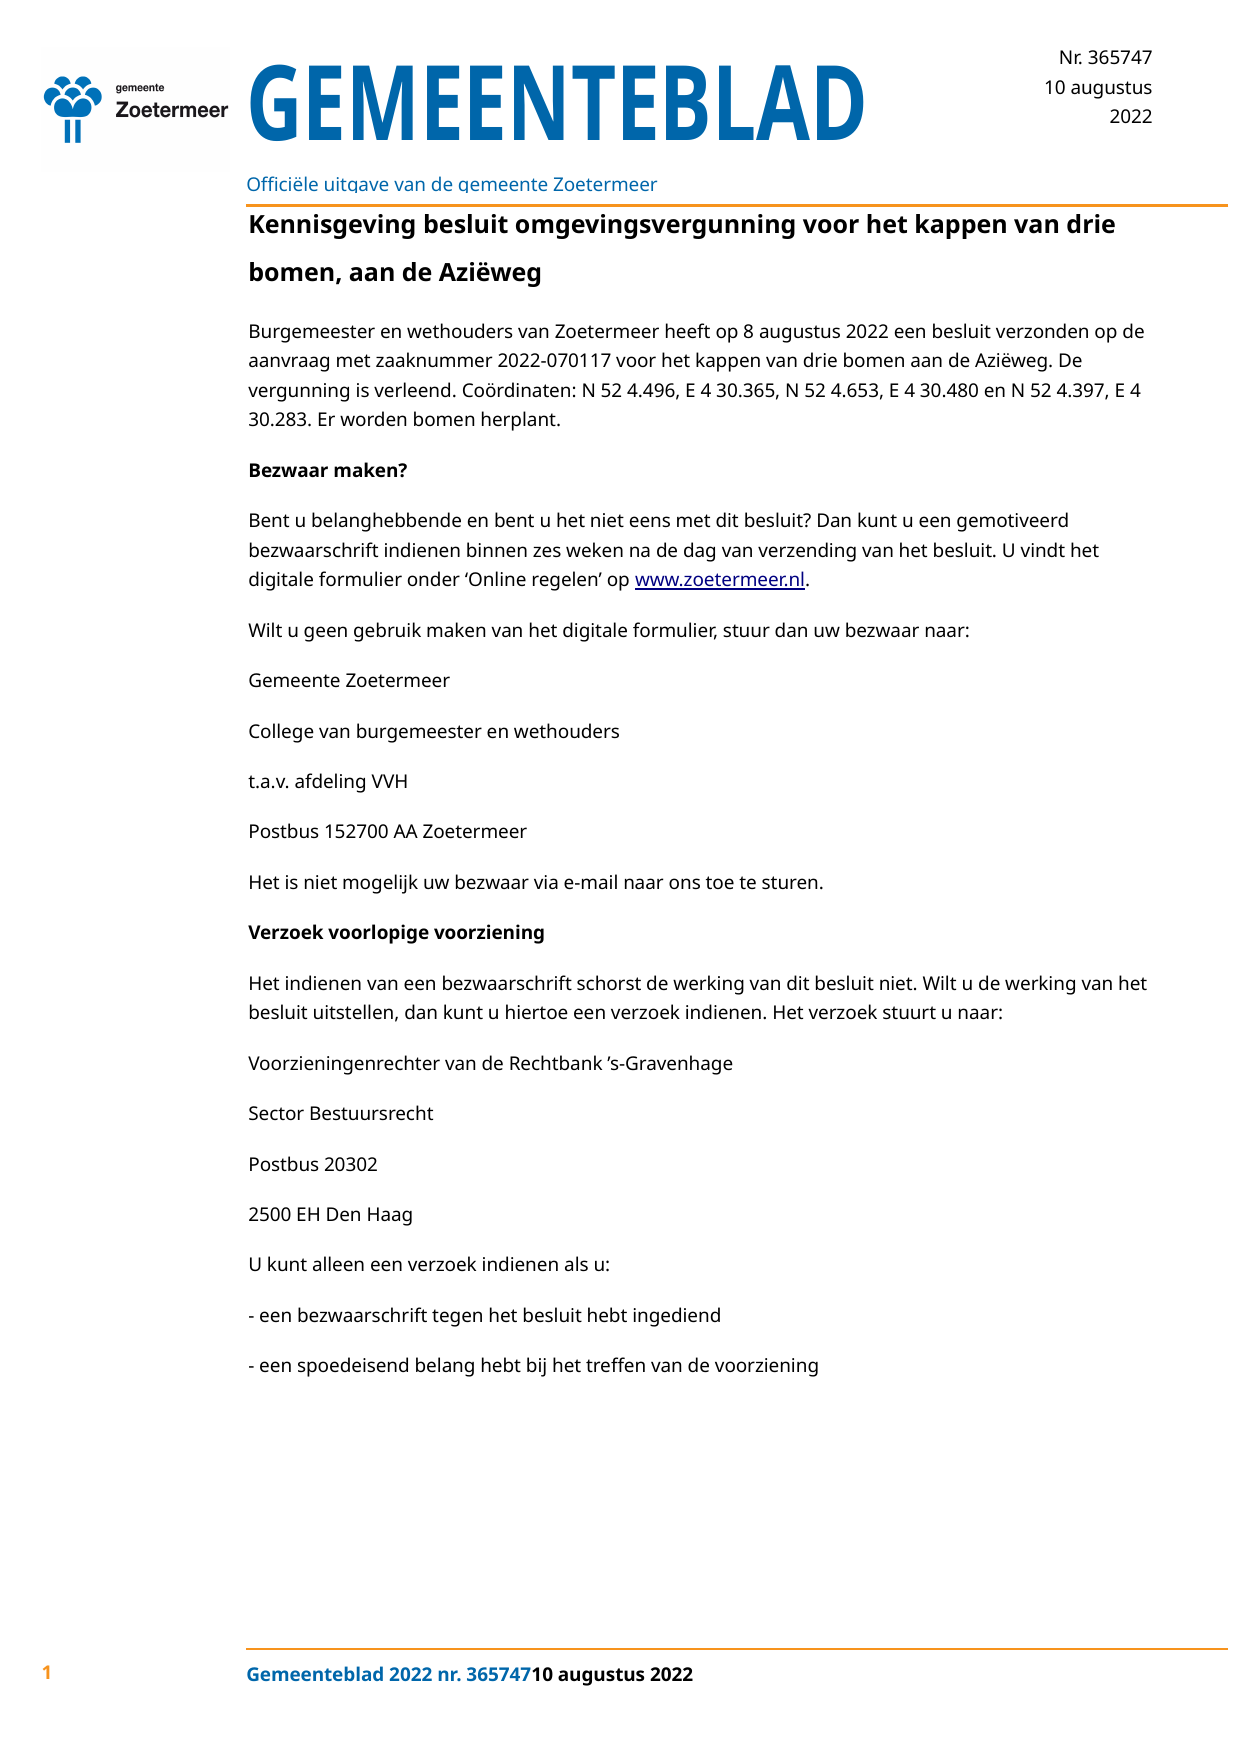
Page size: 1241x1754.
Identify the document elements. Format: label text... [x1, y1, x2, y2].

text Kennisgeving besluit omgevingsvergunning voor het kappen van drie bomen, aan de Aziëweg [248, 207, 1152, 288]
text Bent u belanghebbende en bent u het niet eens met dit besluit? Dan kunt u een gemotiveerd bezwaarschrift indienen binnen zes weken na de dag van verzending van het besluit. U vindt het digitale formulier onder ‘Online regelen’ op www.zoetermeer.nl. [248, 507, 1152, 592]
text Het is niet mogelijk uw bezwaar via e-mail naar ons toe te sturen. [248, 869, 1152, 895]
text U kunt alleen een verzoek indienen als u: [248, 1252, 1152, 1277]
picture [41, 47, 231, 172]
text College van burgemeester en wethouders [248, 718, 1152, 744]
text - een bezwaarschrift tegen het besluit hebt ingediend [248, 1302, 1152, 1328]
text Wilt u geen gebruik maken van het digitale formulier, stuur dan uw bezwaar naar: [248, 617, 1152, 643]
text Sector Bestuursrecht [248, 1100, 1152, 1126]
text t.a.v. afdeling VVH [248, 768, 1152, 794]
text Postbus 20302 [248, 1151, 1152, 1177]
text Voorzieningenrechter van de Rechtbank ’s-Gravenhage [248, 1050, 1152, 1076]
text Postbus 152700 AA Zoetermeer [248, 819, 1152, 844]
text - een spoedeisend belang hebt bij het treffen van de voorziening [248, 1352, 1152, 1378]
text 2500 EH Den Haag [248, 1201, 1152, 1227]
text Bezwaar maken? [248, 457, 1152, 483]
text Verzoek voorlopige voorziening [248, 919, 1152, 945]
text Burgemeester en wethouders van Zoetermeer heeft op 8 augustus 2022 een besluit verzonden op de aanvraag met zaaknummer 2022-070117 voor het kappen van drie bomen aan de Aziëweg. De vergunning is verleend. Coördinaten: N 52 4.496, E 4 30.365, N 52 4.653, E 4 30.480 en N 52 4.397, E 4 30.283. Er worden bomen herplant. [248, 318, 1152, 432]
text Het indienen van een bezwaarschrift schorst de werking van dit besluit niet. Wilt u de werking van het besluit uitstellen, dan kunt u hiertoe een verzoek indienen. Het verzoek stuurt u naar: [248, 970, 1152, 1025]
text Gemeente Zoetermeer [248, 667, 1152, 693]
